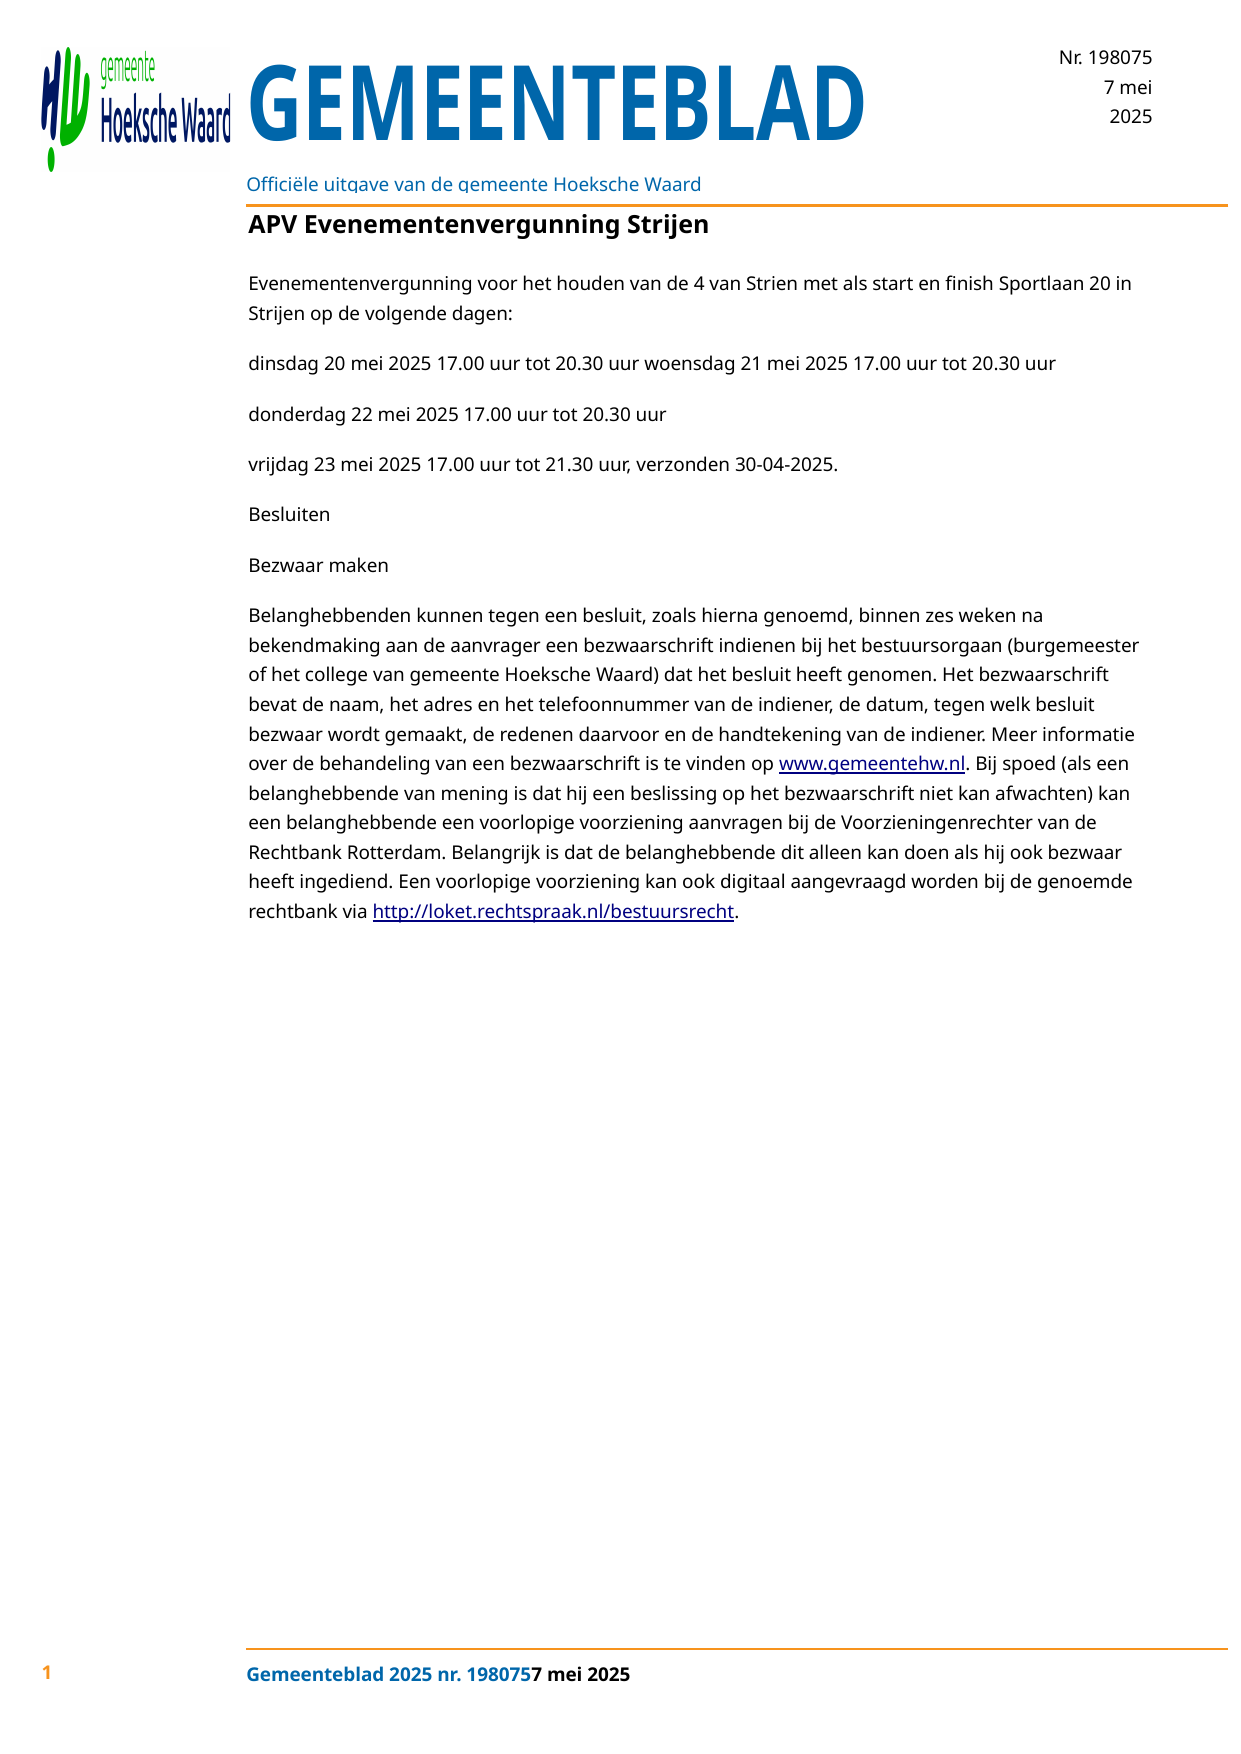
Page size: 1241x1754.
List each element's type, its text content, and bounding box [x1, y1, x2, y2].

text dinsdag 20 mei 2025 17.00 uur tot 20.30 uur woensdag 21 mei 2025 17.00 uur tot 20.30 uur [248, 350, 1152, 376]
text Besluiten [248, 502, 1152, 527]
text Evenementenvergunning voor het houden van de 4 van Strien met als start en finish Sportlaan 20 in Strijen op de volgende dagen: [248, 270, 1152, 326]
text APV Evenementenvergunning Strijen [248, 207, 1152, 241]
picture [41, 47, 231, 172]
text vrijdag 23 mei 2025 17.00 uur tot 21.30 uur, verzonden 30-04-2025. [248, 451, 1152, 477]
text donderdag 22 mei 2025 17.00 uur tot 20.30 uur [248, 401, 1152, 426]
text Bezwaar maken [248, 552, 1152, 578]
text Belanghebbenden kunnen tegen een besluit, zoals hierna genoemd, binnen zes weken na bekendmaking aan de aanvrager een bezwaarschrift indienen bij het bestuursorgaan (burgemeester of het college van gemeente Hoeksche Waard) dat het besluit heeft genomen. Het bezwaarschrift bevat de naam, het adres en het telefoonnummer van de indiener, de datum, tegen welk besluit bezwaar wordt gemaakt, de redenen daarvoor en de handtekening van de indiener. Meer informatie over de behandeling van een bezwaarschrift is te vinden op www.gemeentehw.nl. Bij spoed (als een belanghebbende van mening is dat hij een beslissing op het bezwaarschrift niet kan afwachten) kan een belanghebbende een voorlopige voorziening aanvragen bij de Voorzieningenrechter van de Rechtbank Rotterdam. Belangrijk is dat de belanghebbende dit alleen kan doen als hij ook bezwaar heeft ingediend. Een voorlopige voorziening kan ook digitaal aangevraagd worden bij de genoemde rechtbank via http://loket.rechtspraak.nl/bestuursrecht. [248, 602, 1152, 924]
